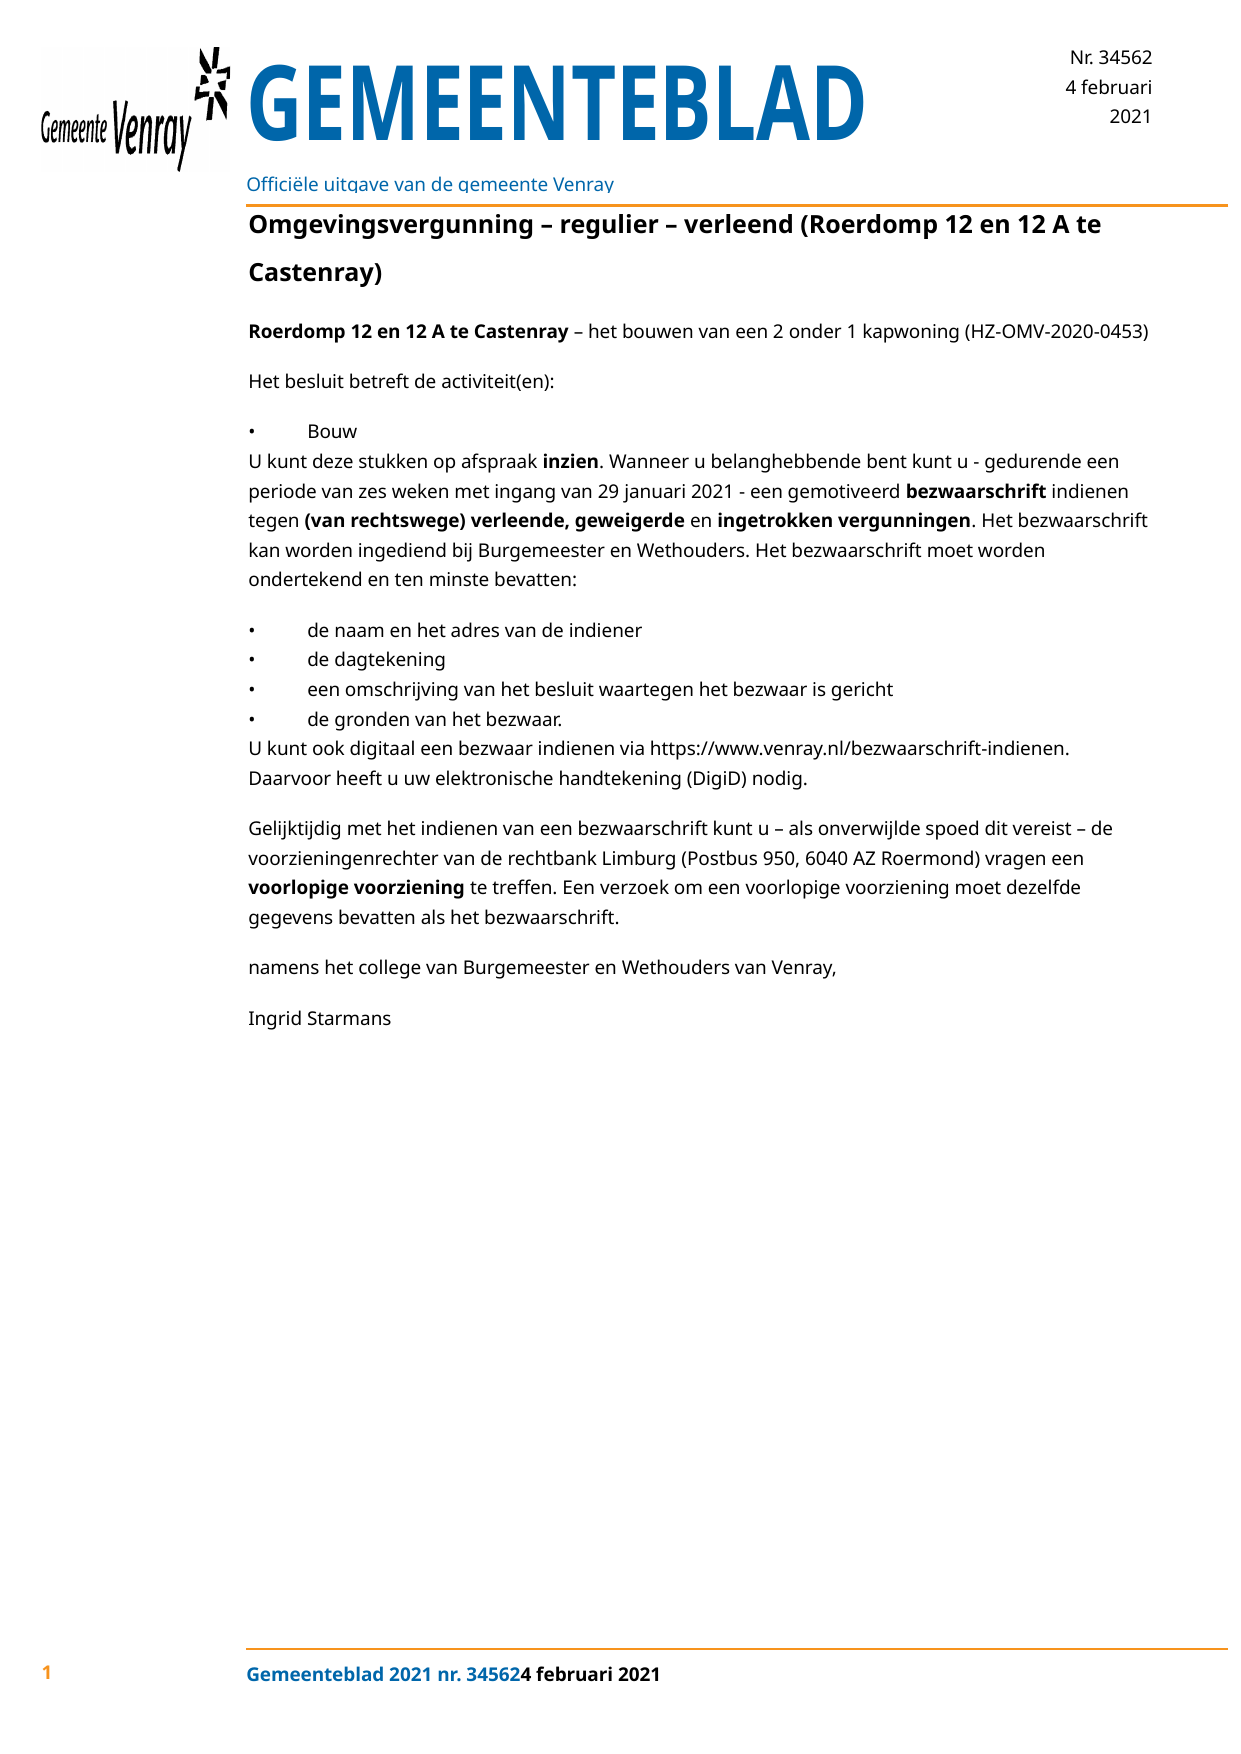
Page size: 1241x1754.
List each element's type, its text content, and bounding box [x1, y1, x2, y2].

text Het besluit betreft de activiteit(en): [248, 368, 1152, 394]
list de naam en het adres van de indiener [248, 617, 1152, 643]
text Ingrid Starmans [248, 1005, 1152, 1031]
text U kunt deze stukken op afspraak inzien. Wanneer u belanghebbende bent kunt u - gedurende een periode van zes weken met ingang van 29 januari 2021 - een gemotiveerd bezwaarschrift indienen tegen (van rechtswege) verleende, geweigerde en ingetrokken vergunningen. Het bezwaarschrift kan worden ingediend bij Burgemeester en Wethouders. Het bezwaarschrift moet worden ondertekend en ten minste bevatten: [248, 448, 1152, 592]
list Bouw [248, 419, 1152, 444]
list de dagtekening [248, 647, 1152, 672]
text U kunt ook digitaal een bezwaar indienen via https://www.venray.nl/bezwaarschrift-indienen. Daarvoor heeft u uw elektronische handtekening (DigiD) nodig. [248, 735, 1152, 791]
text Roerdomp 12 en 12 A te Castenray – het bouwen van een 2 onder 1 kapwoning (HZ-OMV-2020-0453) [248, 318, 1152, 344]
text Gelijktijdig met het indienen van een bezwaarschrift kunt u – als onverwijlde spoed dit vereist – de voorzieningenrechter van de rechtbank Limburg (Postbus 950, 6040 AZ Roermond) vragen een voorlopige voorziening te treffen. Een verzoek om een voorlopige voorziening moet dezelfde gegevens bevatten als het bezwaarschrift. [248, 815, 1152, 930]
list de gronden van het bezwaar. [248, 706, 1152, 732]
picture [41, 47, 231, 172]
text Omgevingsvergunning – regulier – verleend (Roerdomp 12 en 12 A te Castenray) [248, 207, 1152, 288]
list een omschrijving van het besluit waartegen het bezwaar is gericht [248, 676, 1152, 702]
text namens het college van Burgemeester en Wethouders van Venray, [248, 954, 1152, 980]
